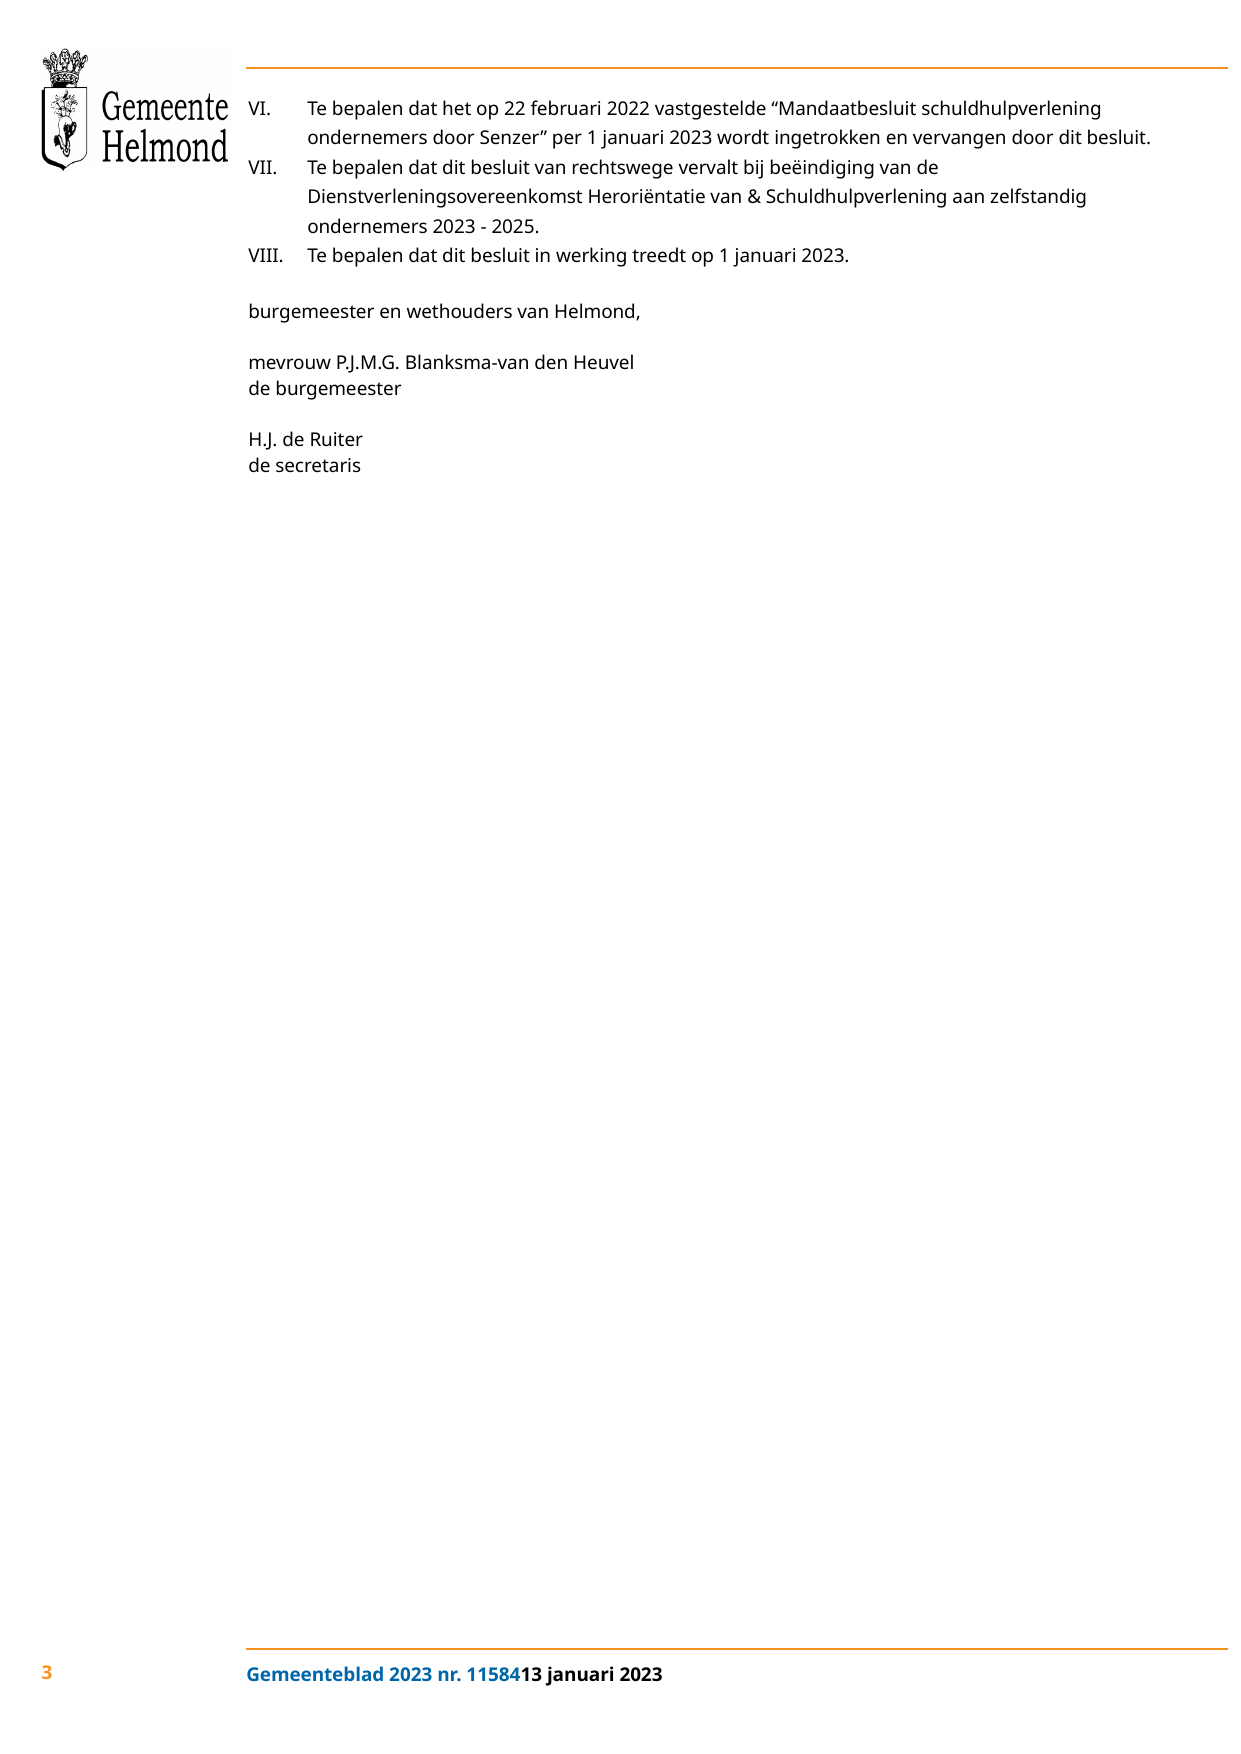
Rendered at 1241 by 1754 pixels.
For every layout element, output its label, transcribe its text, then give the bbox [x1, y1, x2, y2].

text burgemeester en wethouders van Helmond, [248, 298, 1152, 324]
list Te bepalen dat het op 22 februari 2022 vastgestelde “Mandaatbesluit schuldhulpverlening ondernemers door Senzer” per 1 januari 2023 wordt ingetrokken en vervangen door dit besluit. [248, 95, 1152, 150]
text de secretaris [248, 452, 1152, 478]
text H.J. de Ruiter [248, 427, 1152, 452]
picture [41, 47, 231, 172]
list Te bepalen dat dit besluit in werking treedt op 1 januari 2023. [248, 243, 1152, 268]
list Te bepalen dat dit besluit van rechtswege vervalt bij beëindiging van de Dienstverleningsovereenkomst Heroriëntatie van & Schuldhulpverlening aan zelfstandig ondernemers 2023 - 2025. [248, 154, 1152, 239]
text mevrouw P.J.M.G. Blanksma-van den Heuvel [248, 349, 1152, 375]
text de burgemeester [248, 375, 1152, 401]
